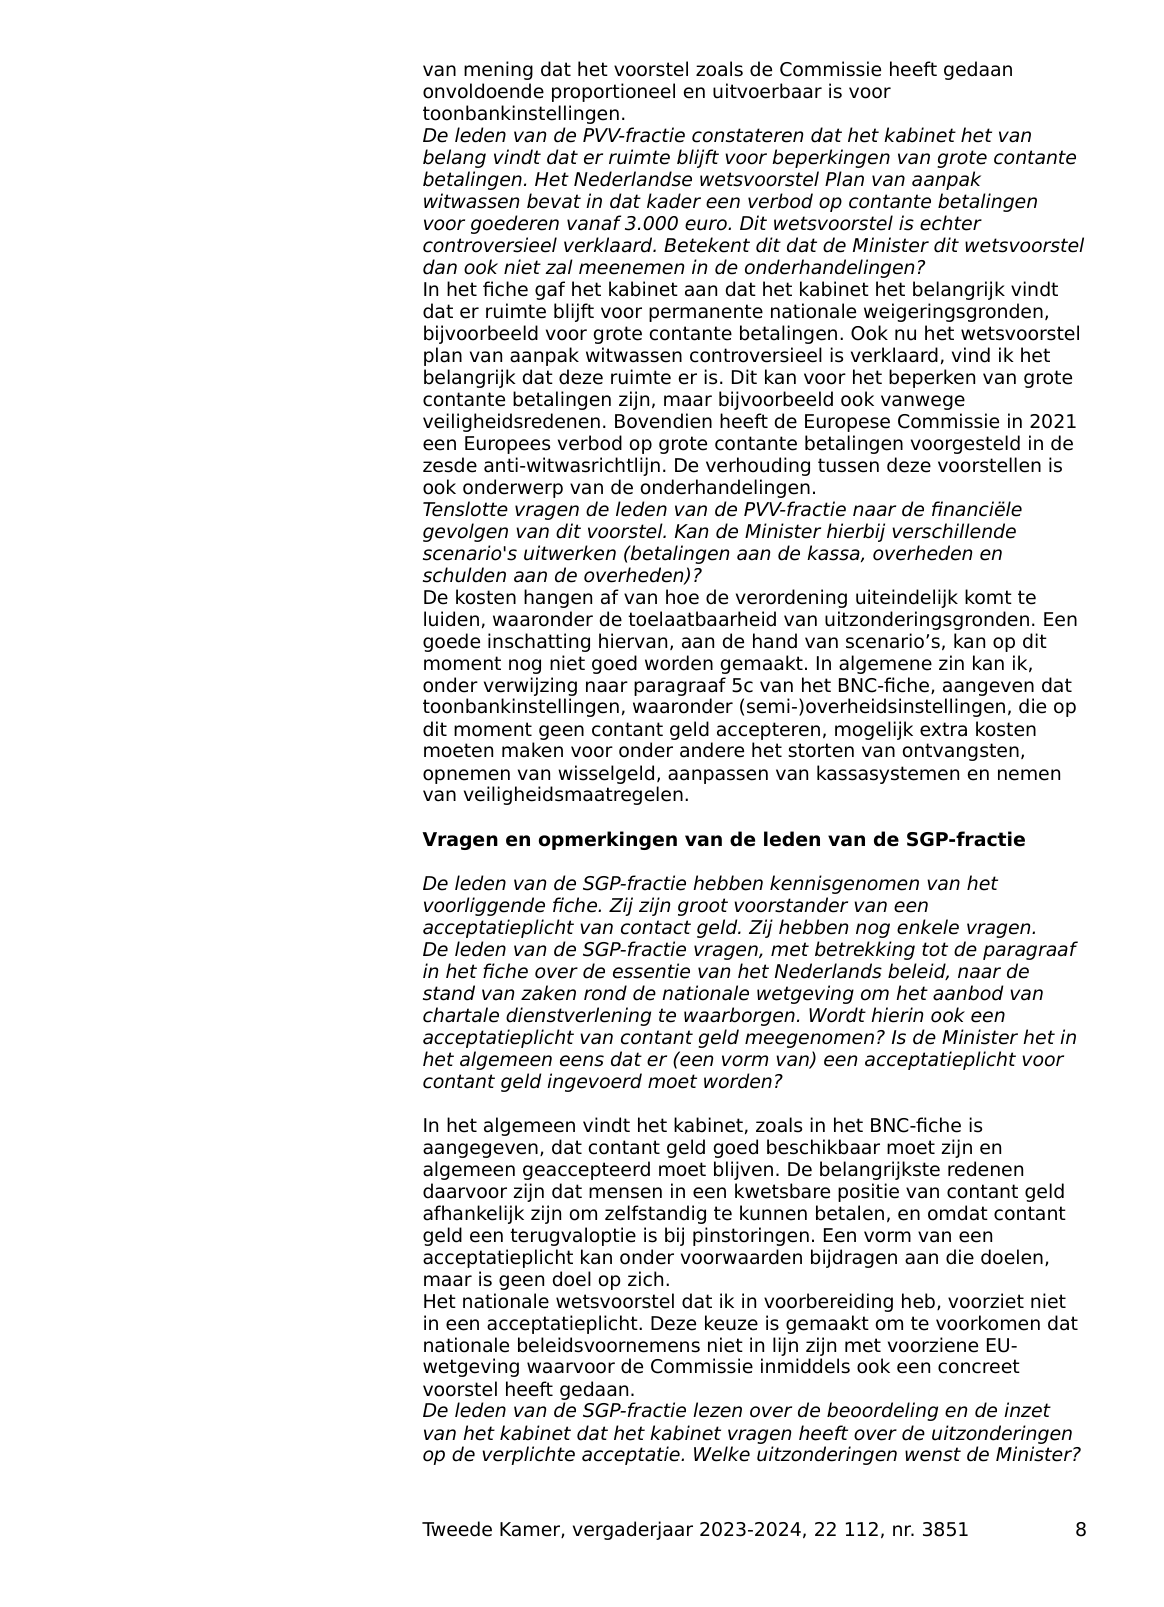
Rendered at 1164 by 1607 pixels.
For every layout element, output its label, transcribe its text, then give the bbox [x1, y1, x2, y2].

text De leden van de SGP-fractie lezen over de beoordeling en de inzet van het kabinet dat het kabinet vragen heeft over de uitzonderingen op de verplichte acceptatie. Welke uitzonderingen wenst de Minister? [422, 1400, 1087, 1466]
text In het algemeen vindt het kabinet, zoals in het BNC-fiche is aangegeven, dat contant geld goed beschikbaar moet zijn en algemeen geaccepteerd moet blijven. De belangrijkste redenen daarvoor zijn dat mensen in een kwetsbare positie van contant geld afhankelijk zijn om zelfstandig te kunnen betalen, en omdat contant geld een terugvaloptie is bij pinstoringen. Een vorm van een acceptatieplicht kan onder voorwaarden bijdragen aan die doelen, maar is geen doel op zich. [422, 1115, 1087, 1291]
text van mening dat het voorstel zoals de Commissie heeft gedaan onvoldoende proportioneel en uitvoerbaar is voor toonbankinstellingen. [422, 59, 1087, 125]
text Tenslotte vragen de leden van de PVV-fractie naar de financiële gevolgen van dit voorstel. Kan de Minister hierbij verschillende scenario's uitwerken (betalingen aan de kassa, overheden en schulden aan de overheden)? [422, 499, 1087, 587]
text De kosten hangen af van hoe de verordening uiteindelijk komt te luiden, waaronder de toelaatbaarheid van uitzonderingsgronden. Een goede inschatting hiervan, aan de hand van scenario’s, kan op dit moment nog niet goed worden gemaakt. In algemene zin kan ik, onder verwijzing naar paragraaf 5c van het BNC-fiche, aangeven dat toonbankinstellingen, waaronder (semi-)overheidsinstellingen, die op dit moment geen contant geld accepteren, mogelijk extra kosten moeten maken voor onder andere het storten van ontvangsten, opnemen van wisselgeld, aanpassen van kassasystemen en nemen van veiligheidsmaatregelen. [422, 587, 1087, 806]
subtitle Vragen en opmerkingen van de leden van de SGP-fractie [422, 828, 1087, 851]
text Het nationale wetsvoorstel dat ik in voorbereiding heb, voorziet niet in een acceptatieplicht. Deze keuze is gemaakt om te voorkomen dat nationale beleidsvoornemens niet in lijn zijn met voorziene EU-wetgeving waarvoor de Commissie inmiddels ook een concreet voorstel heeft gedaan. [422, 1291, 1087, 1400]
text De leden van de SGP-fractie hebben kennisgenomen van het voorliggende fiche. Zij zijn groot voorstander van een acceptatieplicht van contact geld. Zij hebben nog enkele vragen. [422, 873, 1087, 939]
text De leden van de SGP-fractie vragen, met betrekking tot de paragraaf in het fiche over de essentie van het Nederlands beleid, naar de stand van zaken rond de nationale wetgeving om het aanbod van chartale dienstverlening te waarborgen. Wordt hierin ook een acceptatieplicht van contant geld meegenomen? Is de Minister het in het algemeen eens dat er (een vorm van) een acceptatieplicht voor contant geld ingevoerd moet worden? [422, 939, 1087, 1092]
text De leden van de PVV-fractie constateren dat het kabinet het van belang vindt dat er ruimte blijft voor beperkingen van grote contante betalingen. Het Nederlandse wetsvoorstel Plan van aanpak witwassen bevat in dat kader een verbod op contante betalingen voor goederen vanaf 3.000 euro. Dit wetsvoorstel is echter controversieel verklaard. Betekent dit dat de Minister dit wetsvoorstel dan ook niet zal meenemen in de onderhandelingen? [422, 125, 1087, 279]
text In het fiche gaf het kabinet aan dat het kabinet het belangrijk vindt dat er ruimte blijft voor permanente nationale weigeringsgronden, bijvoorbeeld voor grote contante betalingen. Ook nu het wetsvoorstel plan van aanpak witwassen controversieel is verklaard, vind ik het belangrijk dat deze ruimte er is. Dit kan voor het beperken van grote contante betalingen zijn, maar bijvoorbeeld ook vanwege veiligheidsredenen. Bovendien heeft de Europese Commissie in 2021 een Europees verbod op grote contante betalingen voorgesteld in de zesde anti-witwasrichtlijn. De verhouding tussen deze voorstellen is ook onderwerp van de onderhandelingen. [422, 279, 1087, 499]
